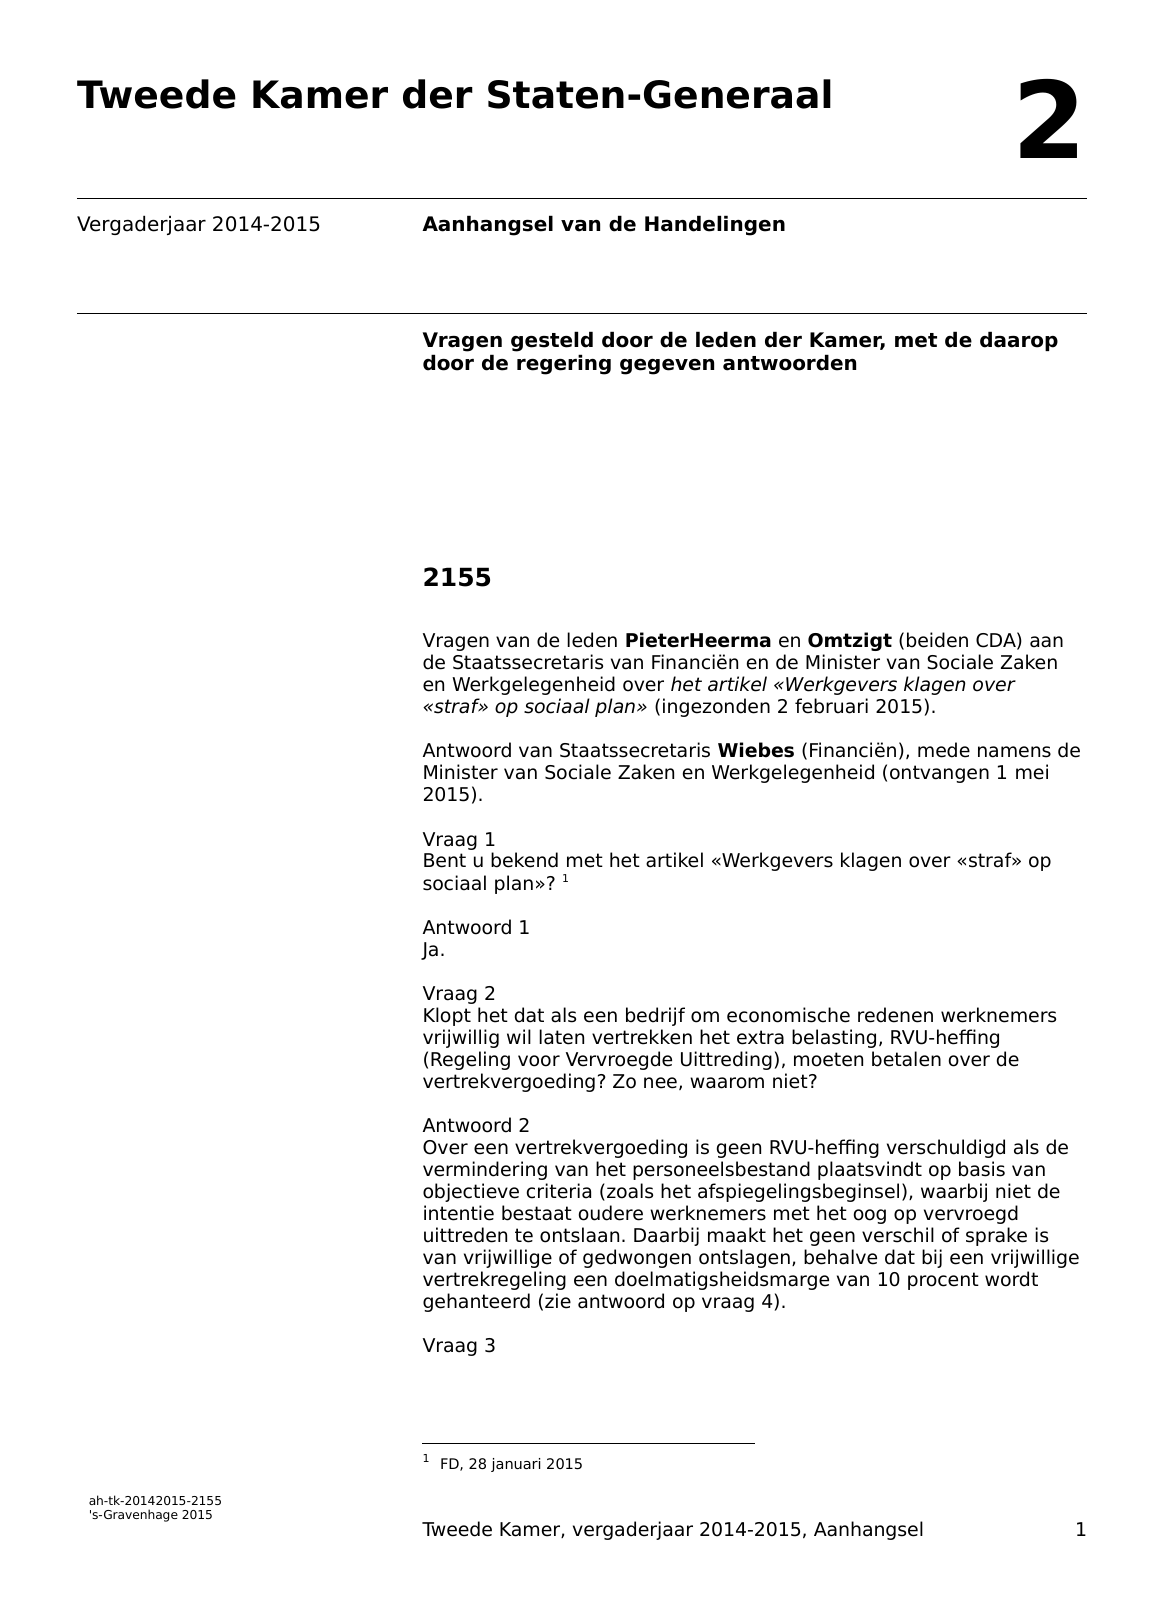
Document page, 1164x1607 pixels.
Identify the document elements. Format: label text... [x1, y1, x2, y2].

text Klopt het dat als een bedrijf om economische redenen werknemers vrijwillig wil laten vertrekken het extra belasting, RVU-heffing (Regeling voor Vervroegde Uittreding), moeten betalen over de vertrekvergoeding? Zo nee, waarom niet? [422, 1005, 1087, 1093]
text ah-tk-20142015-2155 [88, 1494, 323, 1508]
text FD, 28 januari 2015 [422, 1452, 1087, 1474]
table_header Tweede Kamer der Staten-Generaal [77, 59, 886, 198]
text Vraag 2 [422, 983, 1087, 1005]
table_cell Vragen gesteld door de leden der Kamer, met de daarop door de regering gegeven antwoorden [422, 314, 1087, 375]
text Over een vertrekvergoeding is geen RVU-heffing verschuldigd als de vermindering van het personeelsbestand plaatsvindt op basis van objectieve criteria (zoals het afspiegelingsbeginsel), waarbij niet de intentie bestaat oudere werknemers met het oog op vervroegd uittreden te ontslaan. Daarbij maakt het geen verschil of sprake is van vrijwillige of gedwongen ontslagen, behalve dat bij een vrijwillige vertrekregeling een doelmatigsheidsmarge van 10 procent wordt gehanteerd (zie antwoord op vraag 4). [422, 1137, 1087, 1313]
text 's-Gravenhage 2015 [88, 1508, 323, 1522]
text Bent u bekend met het artikel «Werkgevers klagen over «straf» op sociaal plan»? [422, 850, 1087, 894]
text Antwoord 2 [422, 1115, 1087, 1137]
text Vraag 3 [422, 1335, 1087, 1357]
text Antwoord 1 [422, 917, 1087, 938]
table_cell [77, 314, 422, 375]
text 2155 [422, 563, 1087, 592]
table_header 2 [886, 59, 1087, 198]
text Vraag 1 [422, 828, 1087, 850]
table_cell Aanhangsel van de Handelingen [422, 199, 1087, 313]
table_cell Vergaderjaar 2014-2015 [77, 199, 422, 313]
text Vragen van de leden PieterHeerma en Omtzigt (beiden CDA) aan de Staatssecretaris van Financiën en de Minister van Sociale Zaken en Werkgelegenheid over het artikel «Werkgevers klagen over «straf» op sociaal plan» (ingezonden 2 februari 2015). [422, 630, 1087, 718]
text Antwoord van Staatssecretaris Wiebes (Financiën), mede namens de Minister van Sociale Zaken en Werkgelegenheid (ontvangen 1 mei 2015). [422, 740, 1087, 806]
text Ja. [422, 938, 1087, 961]
